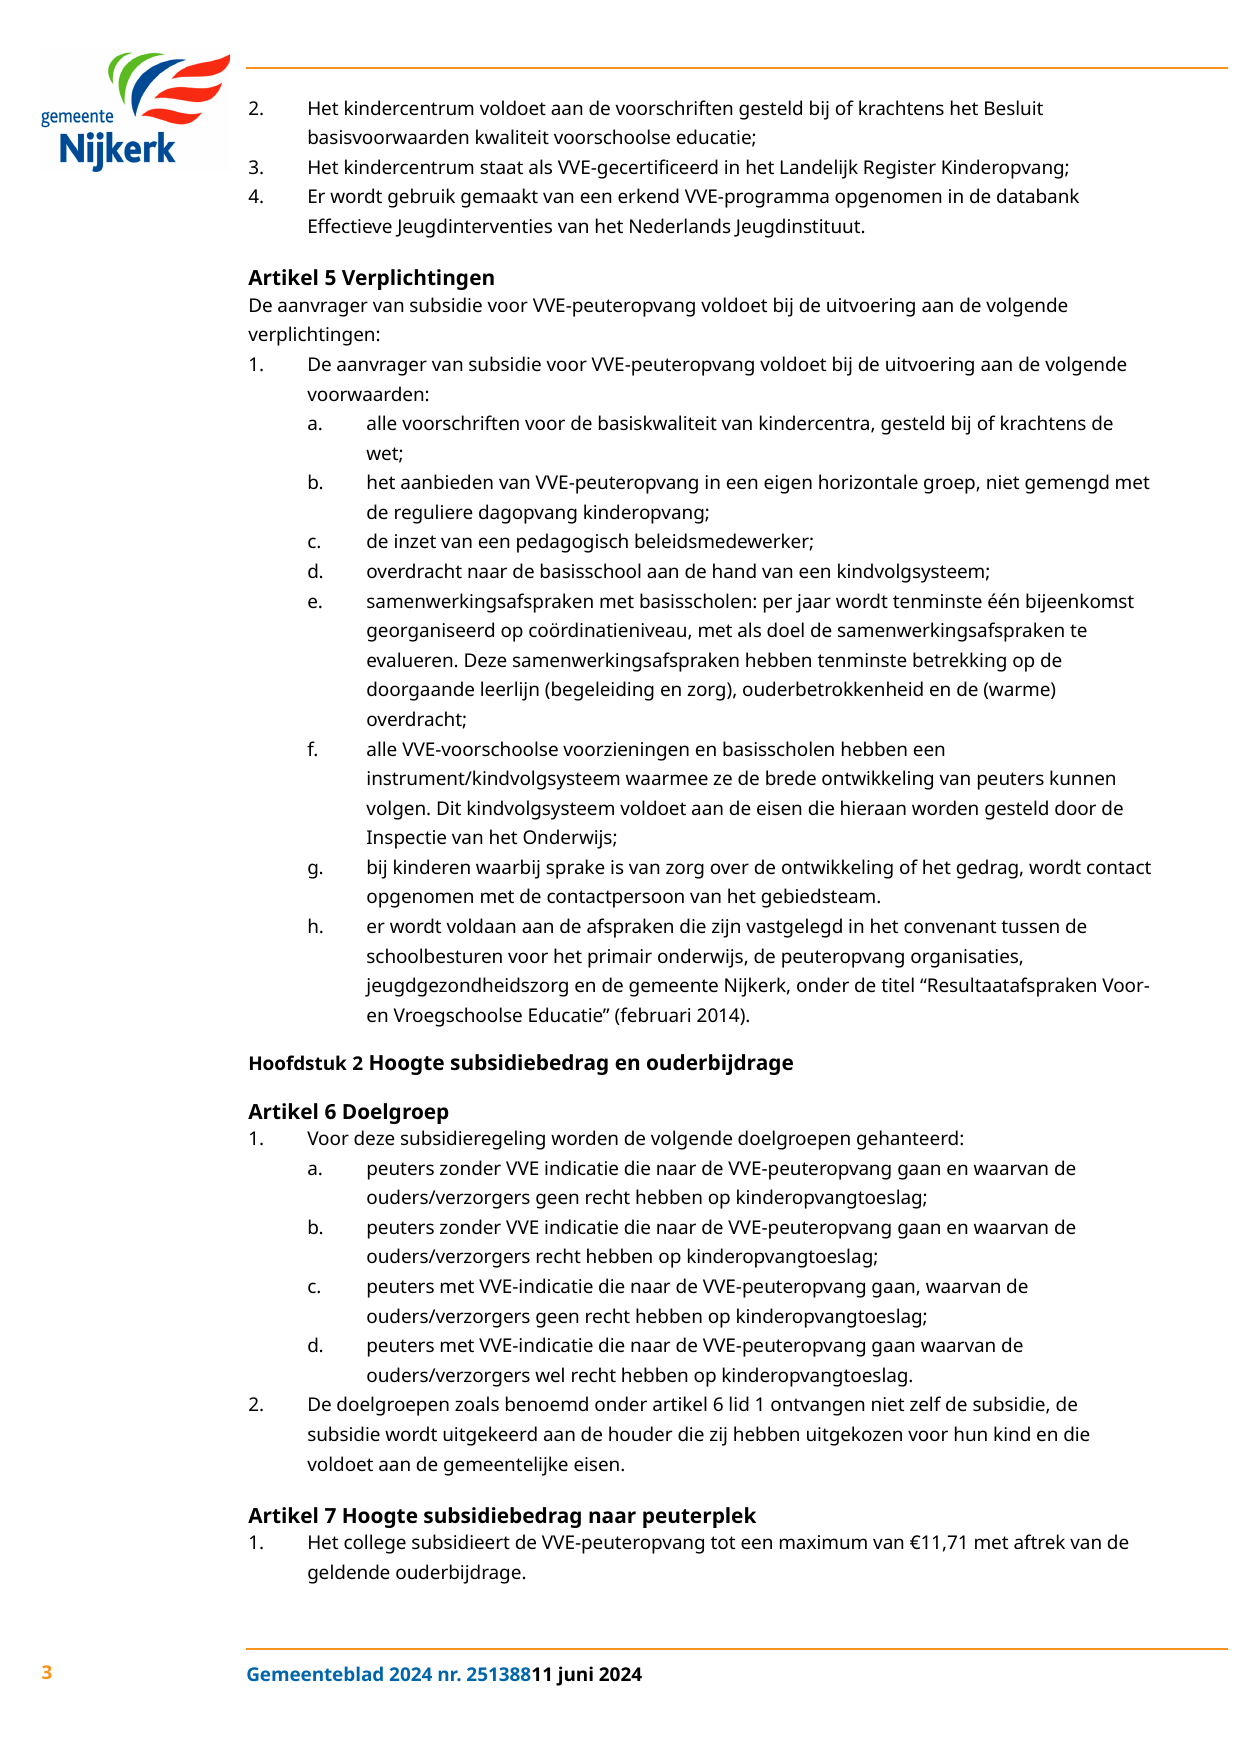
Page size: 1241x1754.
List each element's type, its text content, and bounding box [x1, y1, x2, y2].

list Er wordt gebruik gemaakt van een erkend VVE-programma opgenomen in de databank Effectieve Jeugdinterventies van het Nederlands Jeugdinstituut. [248, 183, 1152, 239]
list alle VVE-voorschoolse voorzieningen en basisscholen hebben een instrument/kindvolgsysteem waarmee ze de brede ontwikkeling van peuters kunnen volgen. Dit kindvolgsysteem voldoet aan de eisen die hieraan worden gesteld door de Inspectie van het Onderwijs; [307, 736, 1152, 850]
text Hoofdstuk 2 Hoogte subsidiebedrag en ouderbijdrage [248, 1048, 1152, 1076]
list overdracht naar de basisschool aan de hand van een kindvolgsysteem; [307, 558, 1152, 584]
text Artikel 5 Verplichtingen [248, 263, 1152, 292]
list peuters met VVE-indicatie die naar de VVE-peuteropvang gaan waarvan de ouders/verzorgers wel recht hebben op kinderopvangtoeslag. [307, 1332, 1152, 1388]
list er wordt voldaan aan de afspraken die zijn vastgelegd in het convenant tussen de schoolbesturen voor het primair onderwijs, de peuteropvang organisaties, jeugdgezondheidszorg en de gemeente Nijkerk, onder de titel “Resultaatafspraken Voor- en Vroegschoolse Educatie” (februari 2014). [307, 913, 1152, 1028]
list Het kindercentrum staat als VVE-gecertificeerd in het Landelijk Register Kinderopvang; [248, 154, 1152, 180]
list Het kindercentrum voldoet aan de voorschriften gesteld bij of krachtens het Besluit basisvoorwaarden kwaliteit voorschoolse educatie; [248, 95, 1152, 150]
list bij kinderen waarbij sprake is van zorg over de ontwikkeling of het gedrag, wordt contact opgenomen met de contactpersoon van het gebiedsteam. [307, 854, 1152, 909]
text Artikel 6 Doelgroep [248, 1097, 1152, 1125]
list Het college subsidieert de VVE-peuteropvang tot een maximum van €11,71 met aftrek van de geldende ouderbijdrage. [248, 1529, 1152, 1585]
list alle voorschriften voor de basiskwaliteit van kindercentra, gesteld bij of krachtens de wet; [307, 410, 1152, 466]
list De doelgroepen zoals benoemd onder artikel 6 lid 1 ontvangen niet zelf de subsidie, de subsidie wordt uitgekeerd aan de houder die zij hebben uitgekozen voor hun kind en die voldoet aan de gemeentelijke eisen. [248, 1392, 1152, 1476]
list peuters met VVE-indicatie die naar de VVE-peuteropvang gaan, waarvan de ouders/verzorgers geen recht hebben op kinderopvangtoeslag; [307, 1273, 1152, 1328]
list Voor deze subsidieregeling worden de volgende doelgroepen gehanteerd: [248, 1125, 1152, 1151]
text De aanvrager van subsidie voor VVE-peuteropvang voldoet bij de uitvoering aan de volgende verplichtingen: [248, 292, 1152, 347]
text Artikel 7 Hoogte subsidiebedrag naar peuterplek [248, 1501, 1152, 1529]
list het aanbieden van VVE-peuteropvang in een eigen horizontale groep, niet gemengd met de reguliere dagopvang kinderopvang; [307, 469, 1152, 525]
list samenwerkingsafspraken met basisscholen: per jaar wordt tenminste één bijeenkomst georganiseerd op coördinatieniveau, met als doel de samenwerkingsafspraken te evalueren. Deze samenwerkingsafspraken hebben tenminste betrekking op de doorgaande leerlijn (begeleiding en zorg), ouderbetrokkenheid en de (warme) overdracht; [307, 588, 1152, 732]
list de inzet van een pedagogisch beleidsmedewerker; [307, 529, 1152, 554]
list peuters zonder VVE indicatie die naar de VVE-peuteropvang gaan en waarvan de ouders/verzorgers recht hebben op kinderopvangtoeslag; [307, 1214, 1152, 1269]
list peuters zonder VVE indicatie die naar de VVE-peuteropvang gaan en waarvan de ouders/verzorgers geen recht hebben op kinderopvangtoeslag; [307, 1155, 1152, 1210]
picture [41, 47, 231, 172]
list De aanvrager van subsidie voor VVE-peuteropvang voldoet bij de uitvoering aan de volgende voorwaarden: [248, 351, 1152, 406]
